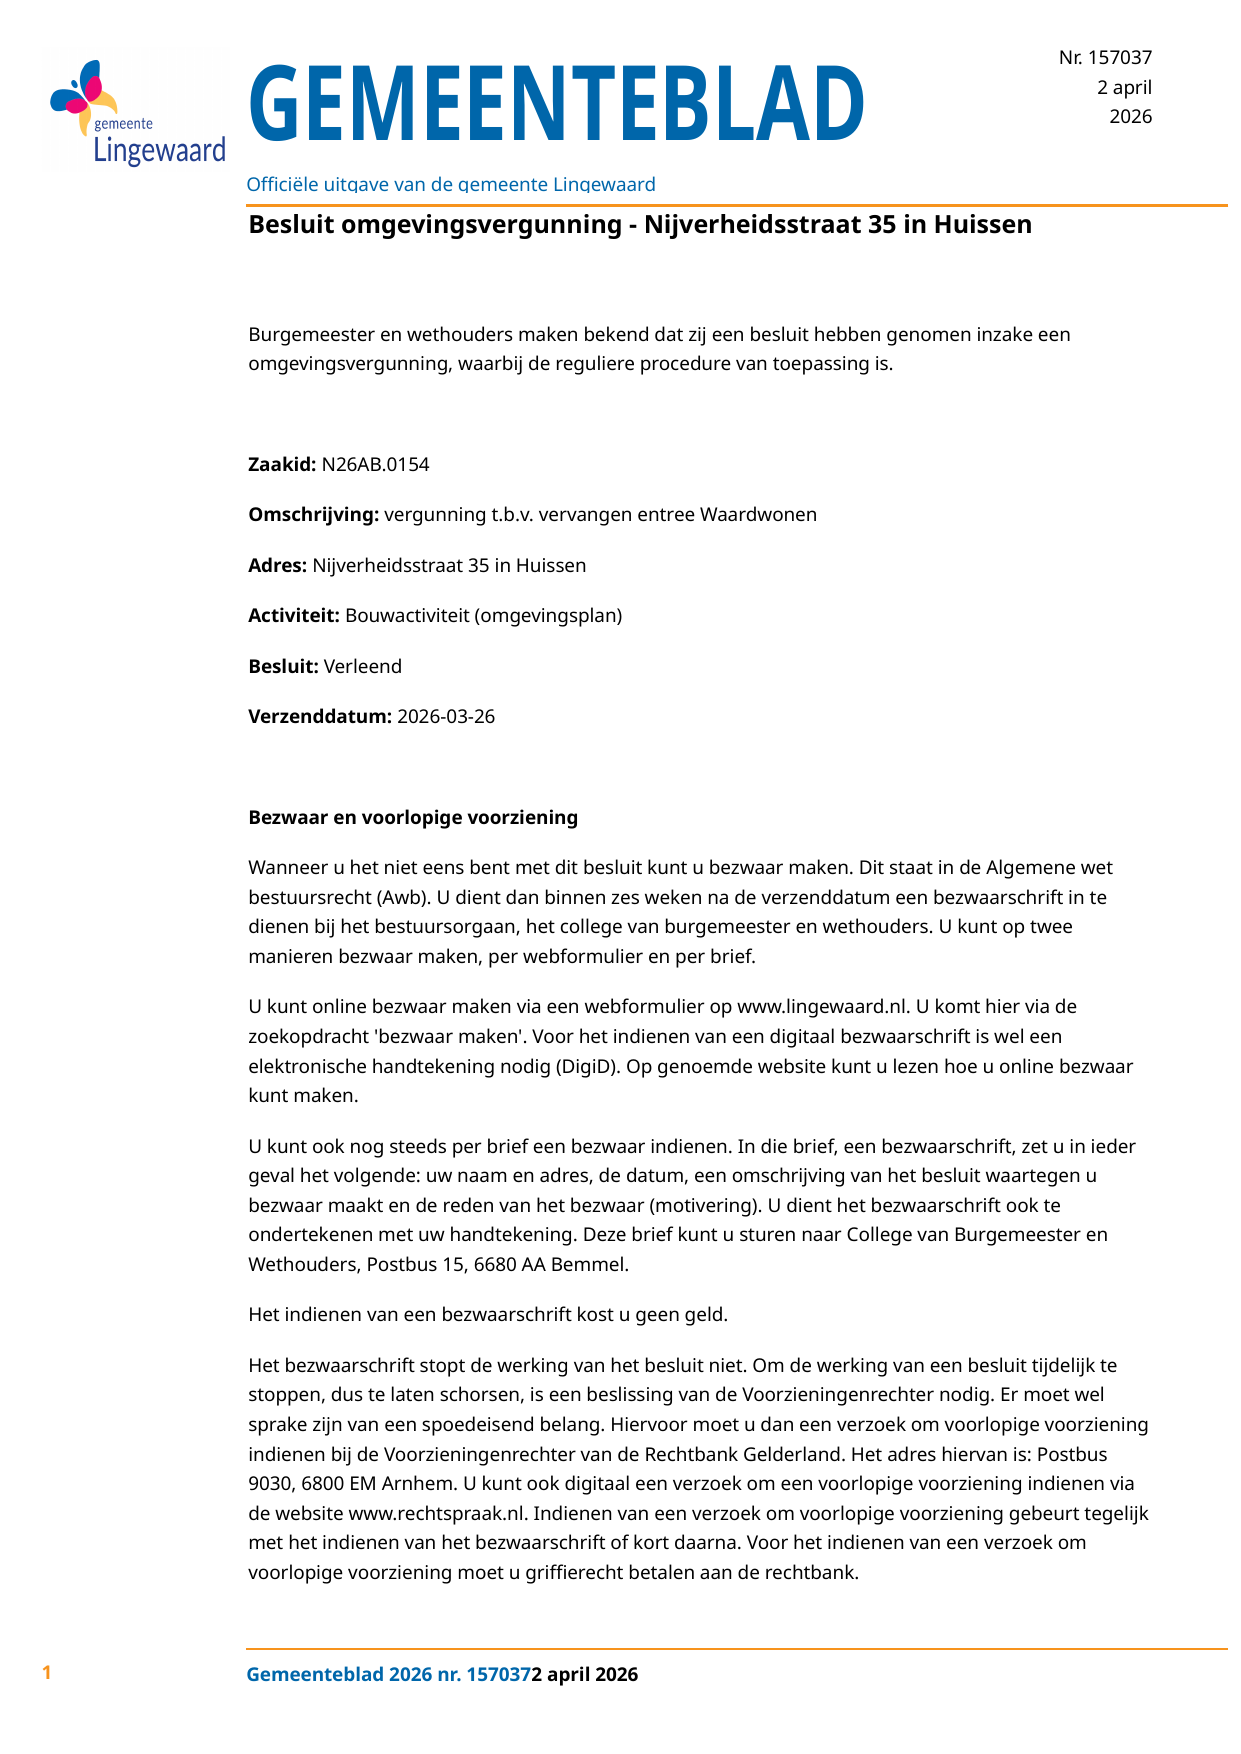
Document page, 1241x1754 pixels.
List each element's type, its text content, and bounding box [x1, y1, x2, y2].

text Burgemeester en wethouders maken bekend dat zij een besluit hebben genomen inzake een omgevingsvergunning, waarbij de reguliere procedure van toepassing is. [248, 321, 1152, 376]
text Activiteit: Bouwactiviteit (omgevingsplan) [248, 602, 1152, 628]
text Zaakid: N26AB.0154 [248, 451, 1152, 477]
text Besluit omgevingsvergunning - Nijverheidsstraat 35 in Huissen [248, 207, 1152, 241]
text U kunt online bezwaar maken via een webformulier op www.lingewaard.nl. U komt hier via de zoekopdracht 'bezwaar maken'. Voor het indienen van een digitaal bezwaarschrift is wel een elektronische handtekening nodig (DigiD). Op genoemde website kunt u lezen hoe u online bezwaar kunt maken. [248, 994, 1152, 1108]
text Het indienen van een bezwaarschrift kost u geen geld. [248, 1302, 1152, 1327]
text Verzenddatum: 2026-03-26 [248, 703, 1152, 729]
text Het bezwaarschrift stopt de werking van het besluit niet. Om de werking van een besluit tijdelijk te stoppen, dus te laten schorsen, is een beslissing van de Voorzieningenrechter nodig. Er moet wel sprake zijn van een spoedeisend belang. Hiervoor moet u dan een verzoek om voorlopige voorziening indienen bij de Voorzieningenrechter van de Rechtbank Gelderland. Het adres hiervan is: Postbus 9030, 6800 EM Arnhem. U kunt ook digitaal een verzoek om een voorlopige voorziening indienen via de website www.rechtspraak.nl. Indienen van een verzoek om voorlopige voorziening gebeurt tegelijk met het indienen van het bezwaarschrift of kort daarna. Voor het indienen van een verzoek om voorlopige voorziening moet u griffierecht betalen aan de rechtbank. [248, 1352, 1152, 1585]
picture [41, 47, 231, 172]
text Omschrijving: vergunning t.b.v. vervangen entree Waardwonen [248, 502, 1152, 527]
text Adres: Nijverheidsstraat 35 in Huissen [248, 552, 1152, 578]
text U kunt ook nog steeds per brief een bezwaar indienen. In die brief, een bezwaarschrift, zet u in ieder geval het volgende: uw naam en adres, de datum, een omschrijving van het besluit waartegen u bezwaar maakt en de reden van het bezwaar (motivering). U dient het bezwaarschrift ook te ondertekenen met uw handtekening. Deze brief kunt u sturen naar College van Burgemeester en Wethouders, Postbus 15, 6680 AA Bemmel. [248, 1133, 1152, 1277]
text Besluit: Verleend [248, 653, 1152, 678]
text Wanneer u het niet eens bent met dit besluit kunt u bezwaar maken. Dit staat in de Algemene wet bestuursrecht (Awb). U dient dan binnen zes weken na de verzenddatum een bezwaarschrift in te dienen bij het bestuursorgaan, het college van burgemeester en wethouders. U kunt op twee manieren bezwaar maken, per webformulier en per brief. [248, 854, 1152, 969]
text Bezwaar en voorlopige voorziening [248, 804, 1152, 830]
